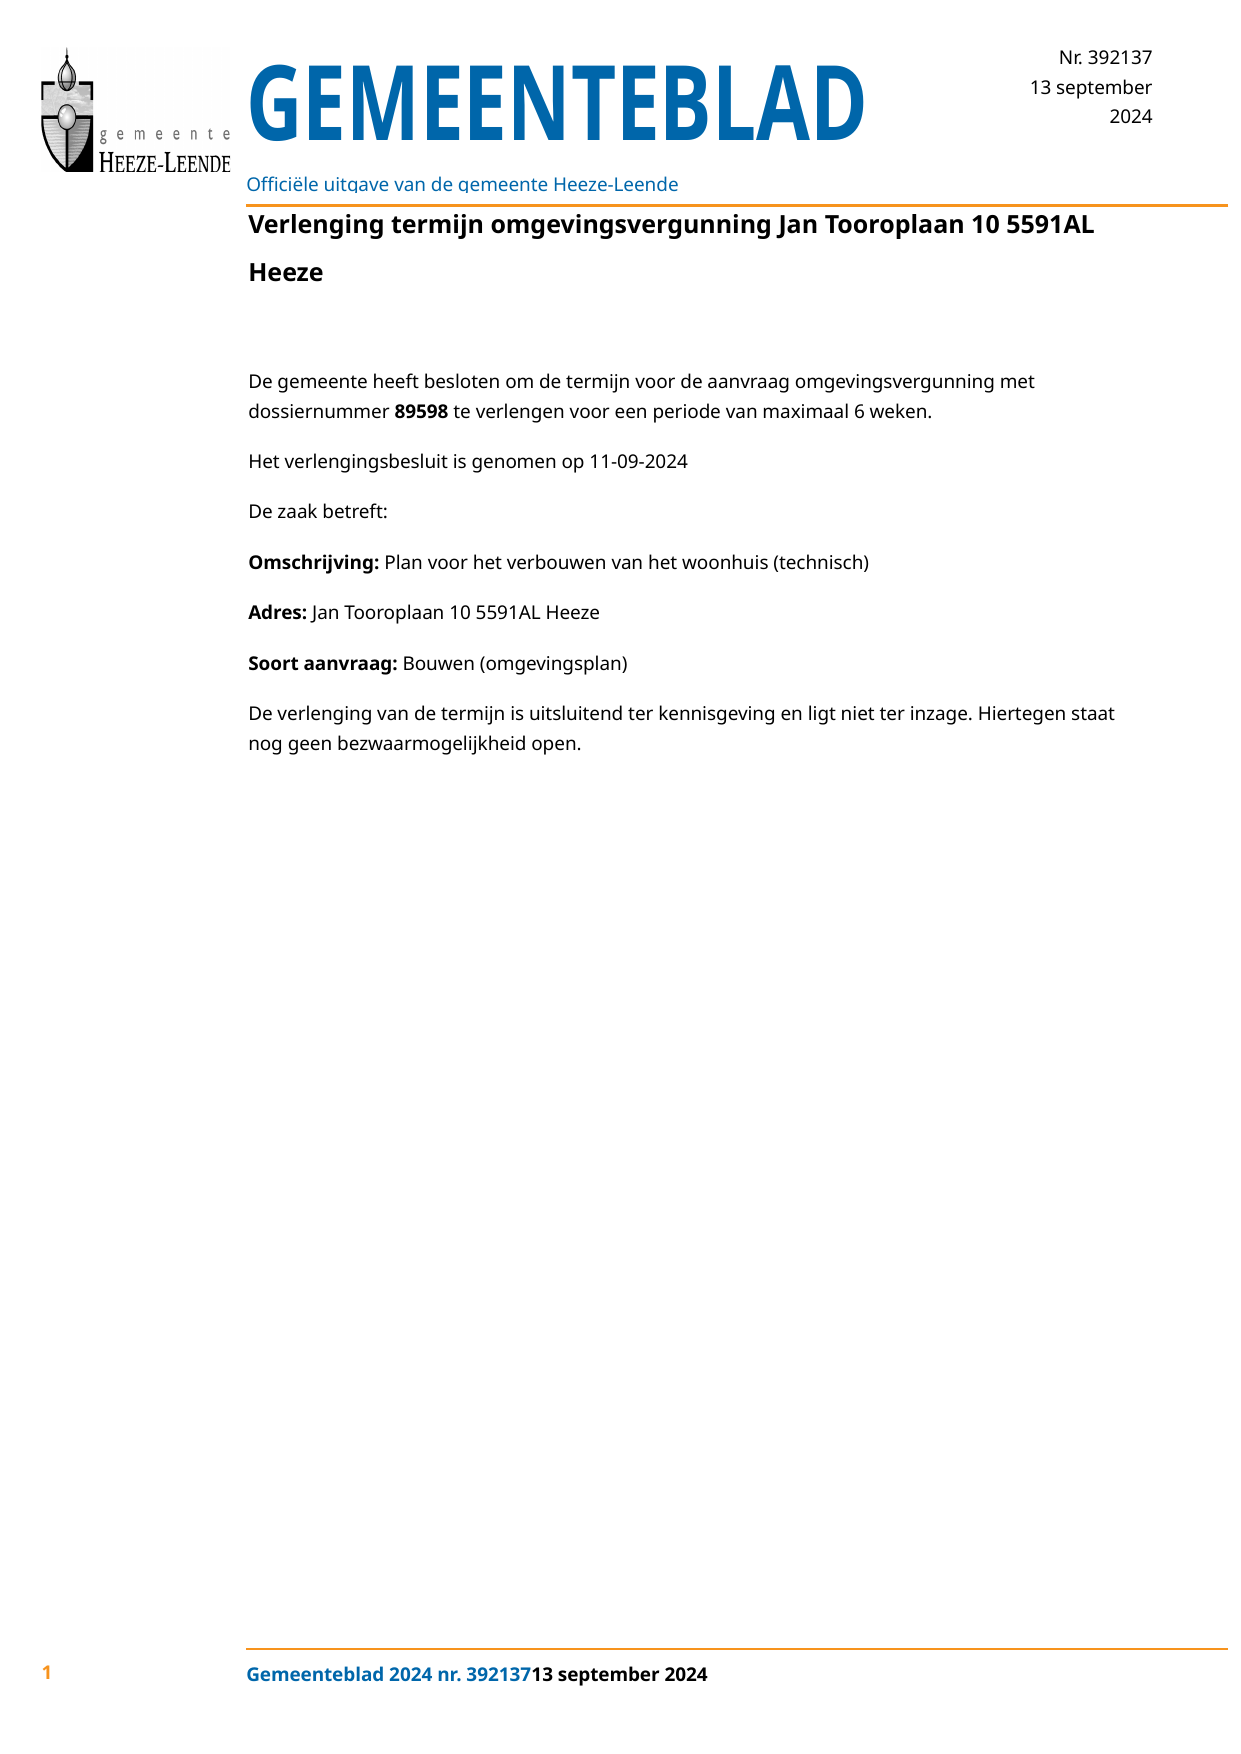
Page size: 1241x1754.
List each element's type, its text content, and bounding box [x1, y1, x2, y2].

text De verlenging van de termijn is uitsluitend ter kennisgeving en ligt niet ter inzage. Hiertegen staat nog geen bezwaarmogelijkheid open. [248, 700, 1152, 756]
text Adres: Jan Tooroplaan 10 5591AL Heeze [248, 599, 1152, 625]
text De gemeente heeft besloten om de termijn voor de aanvraag omgevingsvergunning met dossiernummer 89598 te verlengen voor een periode van maximaal 6 weken. [248, 368, 1152, 424]
text Omschrijving: Plan voor het verbouwen van het woonhuis (technisch) [248, 549, 1152, 575]
picture [41, 47, 231, 172]
text Het verlengingsbesluit is genomen op 11-09-2024 [248, 448, 1152, 474]
text De zaak betreft: [248, 499, 1152, 524]
text Soort aanvraag: Bouwen (omgevingsplan) [248, 650, 1152, 676]
text Verlenging termijn omgevingsvergunning Jan Tooroplaan 10 5591AL Heeze [248, 207, 1152, 288]
